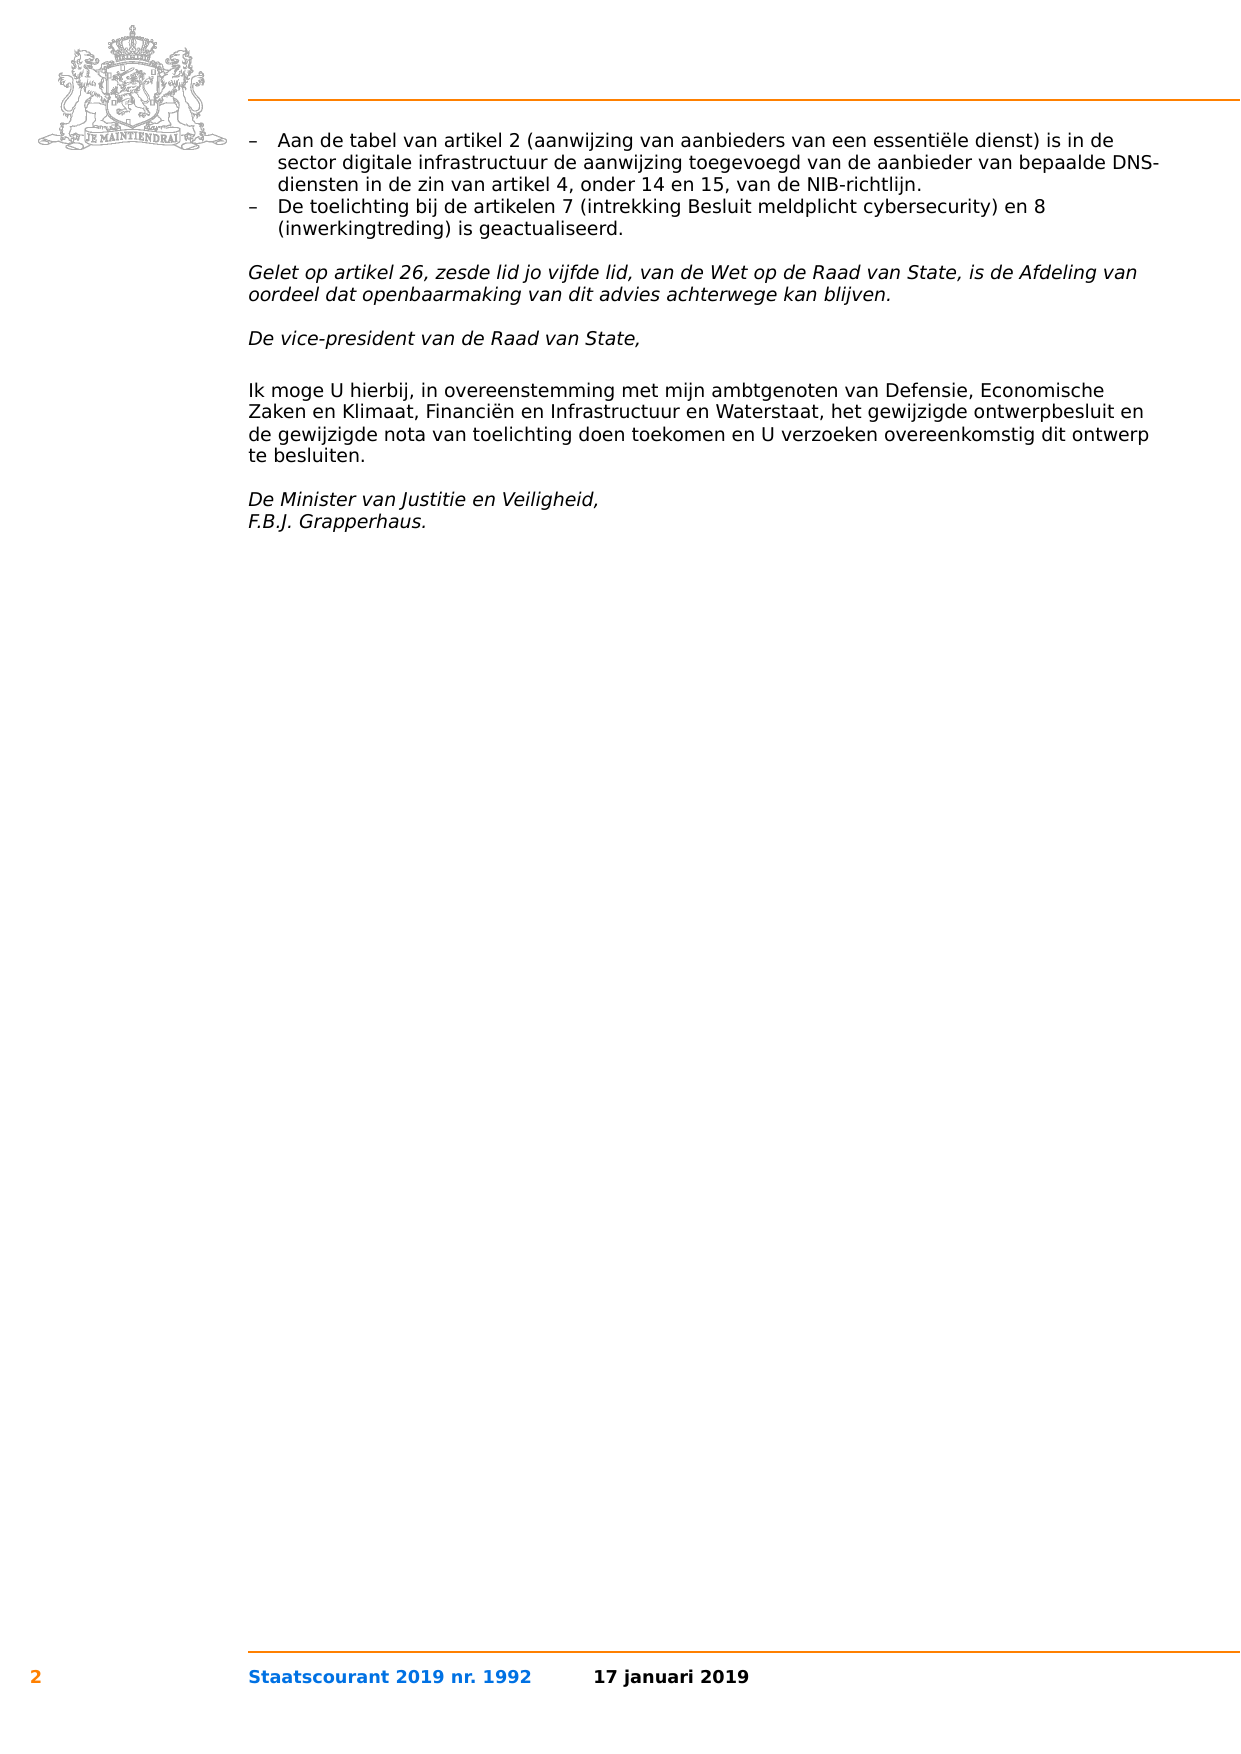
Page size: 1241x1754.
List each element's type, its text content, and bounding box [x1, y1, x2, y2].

text De Minister van Justitie en Veiligheid, F.B.J. Grapperhaus. [248, 489, 1163, 533]
text De vice-president van de Raad van State, [248, 327, 1163, 349]
text Gelet op artikel 26, zesde lid jo vijfde lid, van de Wet op de Raad van State, is de Afdeling van oordeel dat openbaarmaking van dit advies achterwege kan blijven. [248, 262, 1163, 306]
picture [38, 25, 227, 150]
text – Aan de tabel van artikel 2 (aanwijzing van aanbieders van een essentiële dienst) is in de sector digitale infrastructuur de aanwijzing toegevoegd van de aanbieder van bepaalde DNS-diensten in de zin van artikel 4, onder 14 en 15, van de NIB-richtlijn. [248, 130, 1163, 196]
text – De toelichting bij de artikelen 7 (intrekking Besluit meldplicht cybersecurity) en 8 (inwerkingtreding) is geactualiseerd. [248, 196, 1163, 240]
text Ik moge U hierbij, in overeenstemming met mijn ambtgenoten van Defensie, Economische Zaken en Klimaat, Financiën en Infrastructuur en Waterstaat, het gewijzigde ontwerpbesluit en de gewijzigde nota van toelichting doen toekomen en U verzoeken overeenkomstig dit ontwerp te besluiten. [248, 379, 1163, 467]
